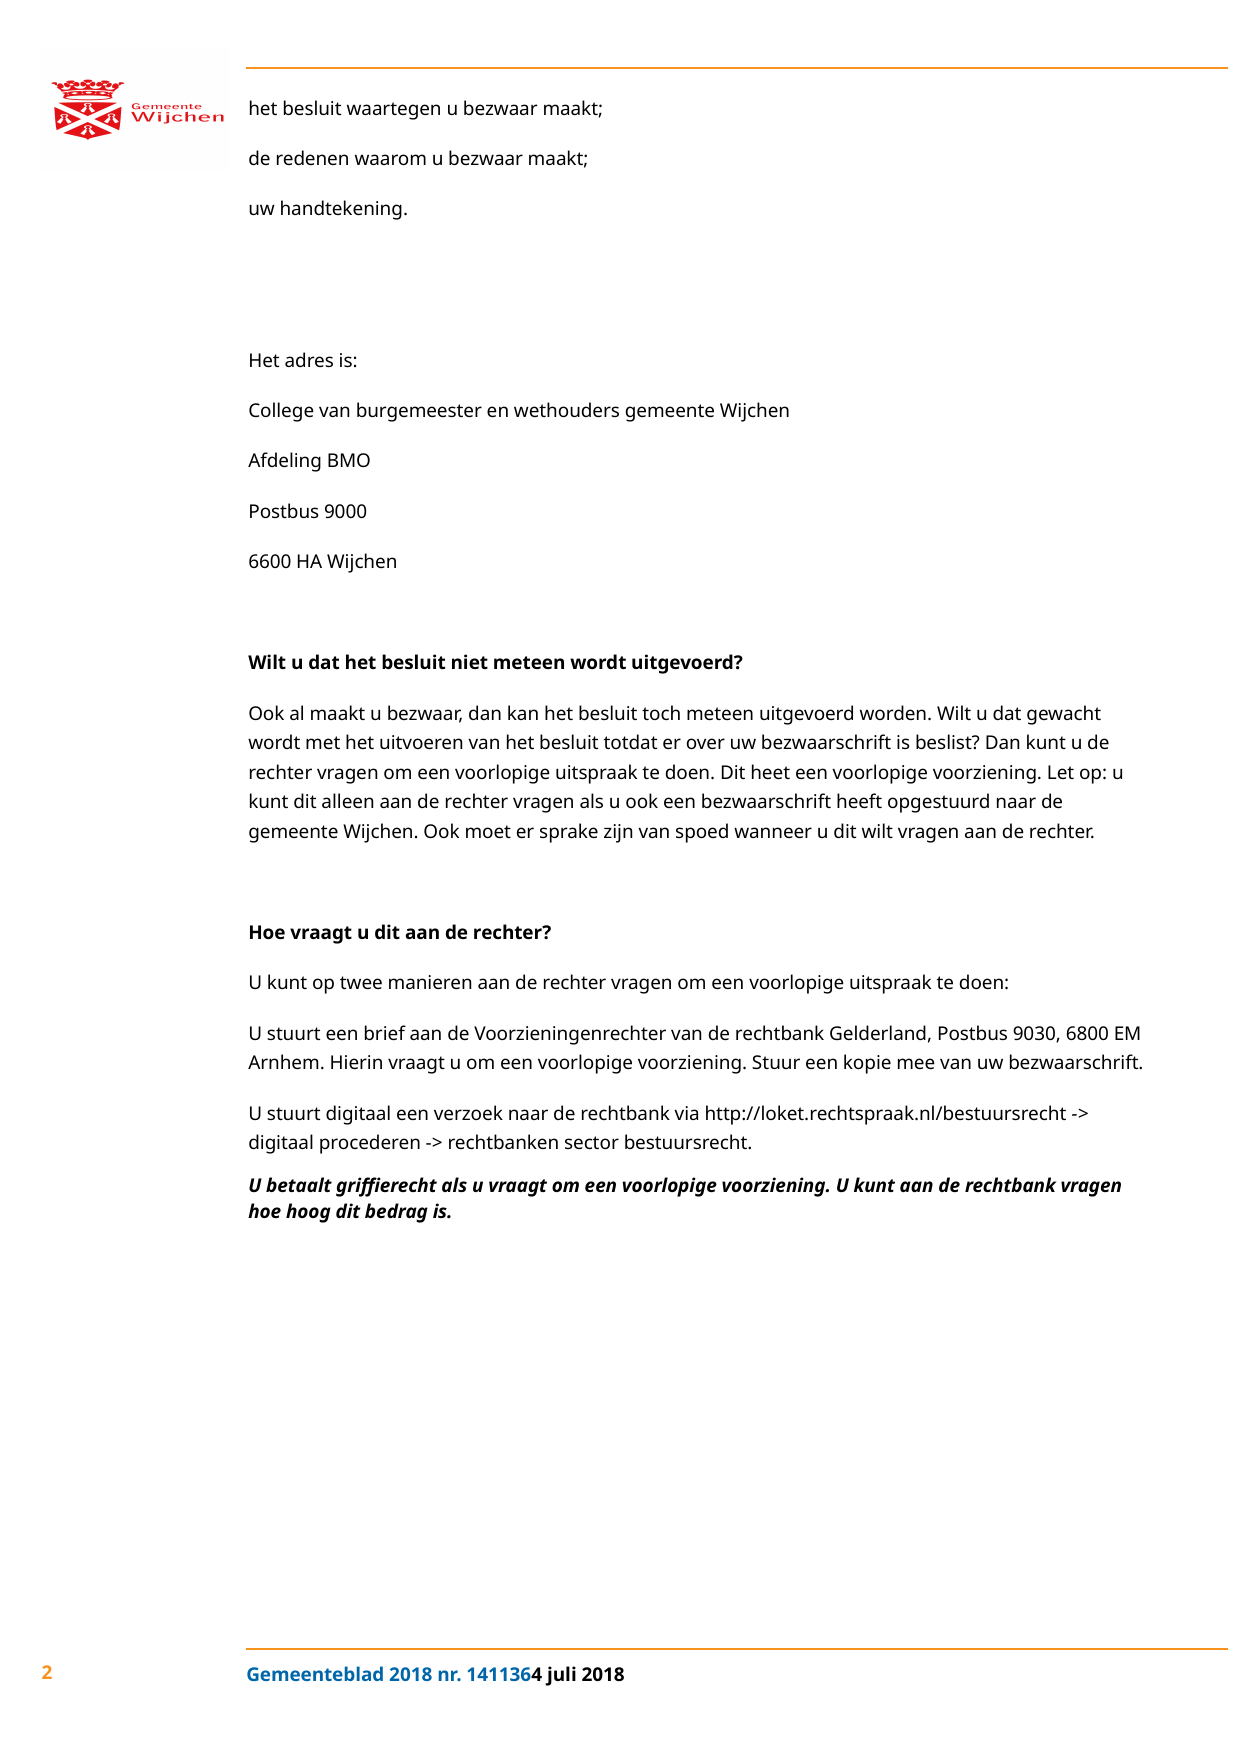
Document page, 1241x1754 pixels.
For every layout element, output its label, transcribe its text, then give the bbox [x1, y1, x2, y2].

text Het adres is: [248, 347, 1152, 373]
text 6600 HA Wijchen [248, 548, 1152, 574]
text Ook al maakt u bezwaar, dan kan het besluit toch meteen uitgevoerd worden. Wilt u dat gewacht wordt met het uitvoeren van het besluit totdat er over uw bezwaarschrift is beslist? Dan kunt u de rechter vragen om een voorlopige uitspraak te doen. Dit heet een voorlopige voorziening. Let op: u kunt dit alleen aan de rechter vragen als u ook een bezwaarschrift heeft opgestuurd naar de gemeente Wijchen. Ook moet er sprake zijn van spoed wanneer u dit wilt vragen aan de rechter. [248, 700, 1152, 844]
text Wilt u dat het besluit niet meteen wordt uitgevoerd? [248, 649, 1152, 675]
text College van burgemeester en wethouders gemeente Wijchen [248, 397, 1152, 423]
text Postbus 9000 [248, 498, 1152, 524]
text uw handtekening. [248, 196, 1152, 221]
text de redenen waarom u bezwaar maakt; [248, 145, 1152, 171]
picture [41, 47, 231, 172]
text U kunt op twee manieren aan de rechter vragen om een voorlopige uitspraak te doen: [248, 969, 1152, 995]
text U betaalt griffierecht als u vraagt om een voorlopige voorziening. U kunt aan de rechtbank vragen hoe hoog dit bedrag is. [248, 1172, 1152, 1224]
text Afdeling BMO [248, 448, 1152, 473]
text U stuurt digitaal een verzoek naar de rechtbank via http://loket.rechtspraak.nl/bestuursrecht -> digitaal procederen -> rechtbanken sector bestuursrecht. [248, 1100, 1152, 1155]
text Hoe vraagt u dit aan de rechter? [248, 919, 1152, 945]
text het besluit waartegen u bezwaar maakt; [248, 95, 1152, 121]
text U stuurt een brief aan de Voorzieningenrechter van de rechtbank Gelderland, Postbus 9030, 6800 EM Arnhem. Hierin vraagt u om een voorlopige voorziening. Stuur een kopie mee van uw bezwaarschrift. [248, 1020, 1152, 1075]
